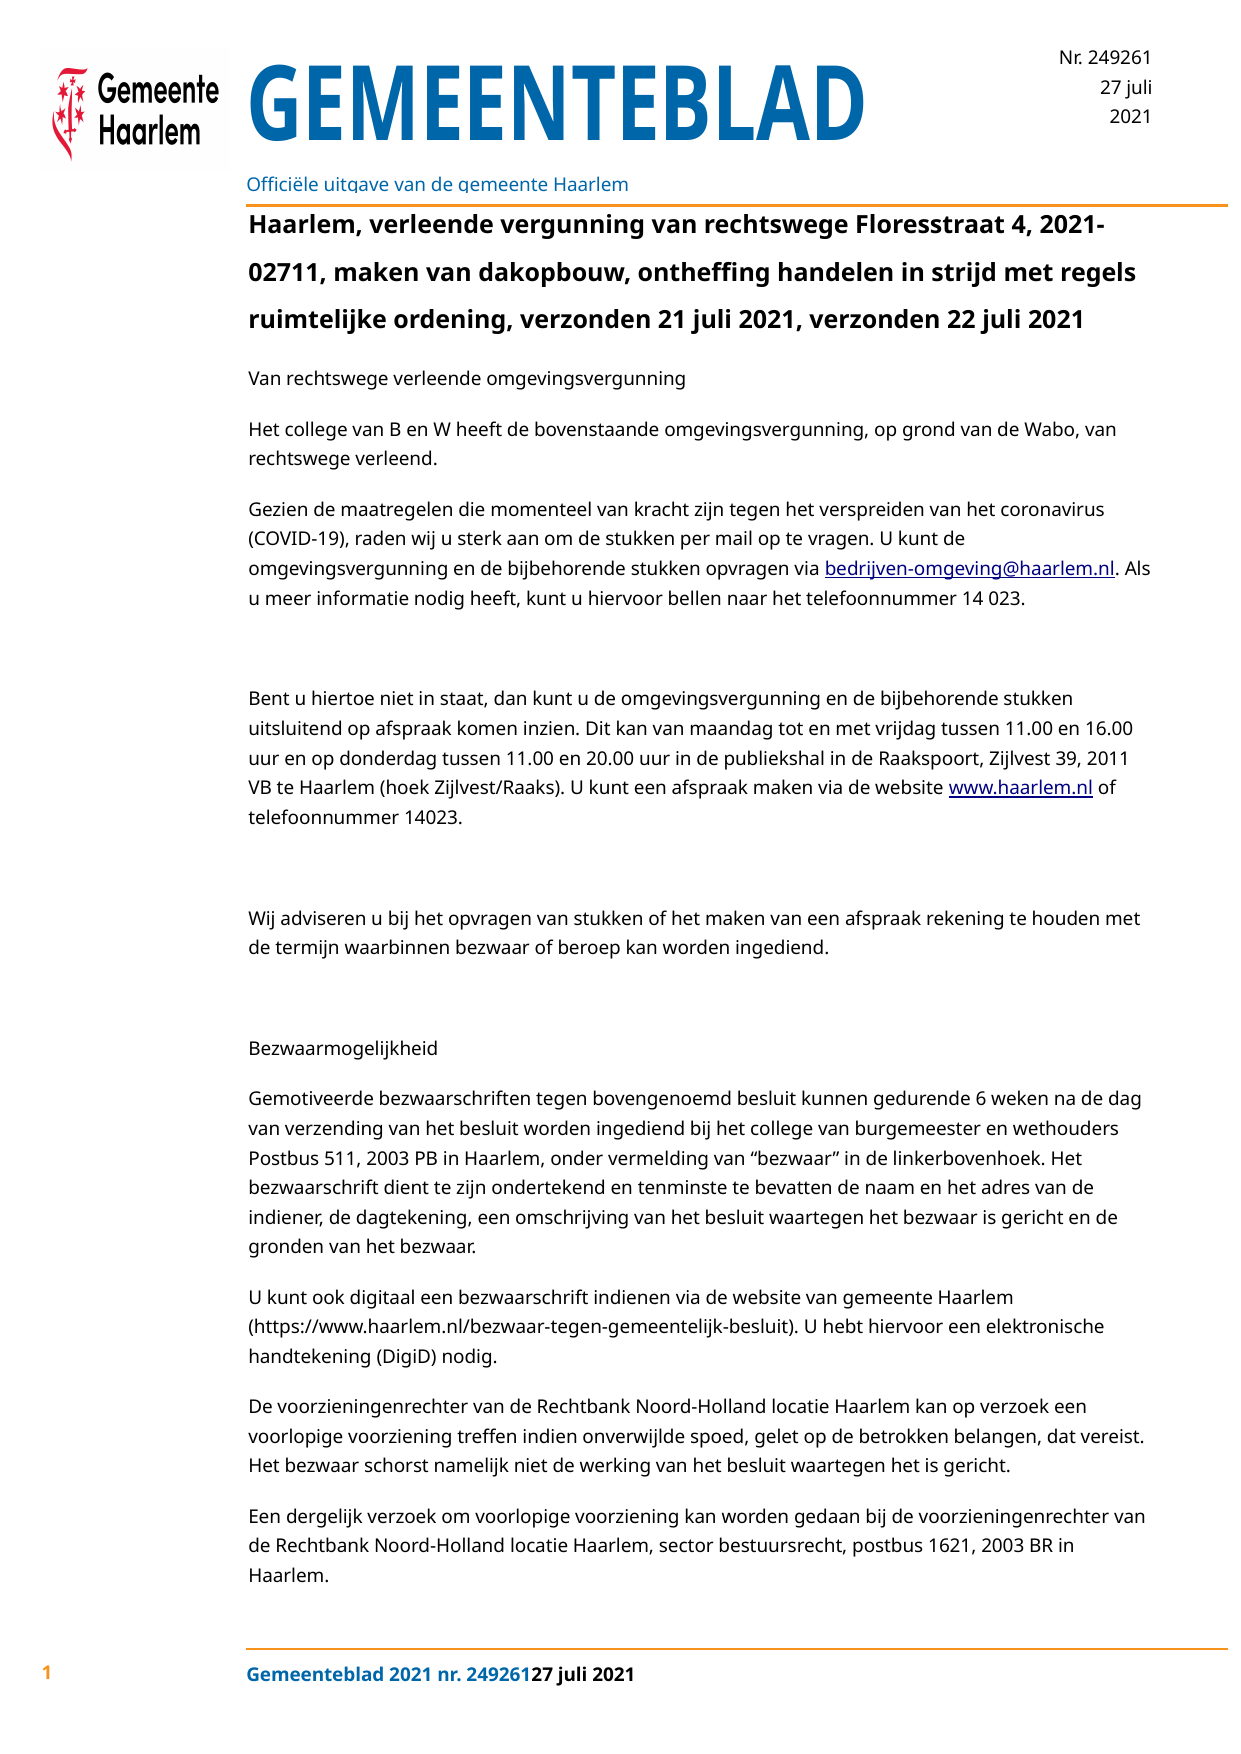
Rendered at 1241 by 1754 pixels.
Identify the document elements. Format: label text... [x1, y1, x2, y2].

text Gemotiveerde bezwaarschriften tegen bovengenoemd besluit kunnen gedurende 6 weken na de dag van verzending van het besluit worden ingediend bij het college van burgemeester en wethouders Postbus 511, 2003 PB in Haarlem, onder vermelding van “bezwaar” in de linkerbovenhoek. Het bezwaarschrift dient te zijn ondertekend en tenminste te bevatten de naam en het adres van de indiener, de dagtekening, een omschrijving van het besluit waartegen het bezwaar is gericht en de gronden van het bezwaar. [248, 1086, 1152, 1259]
text Gezien de maatregelen die momenteel van kracht zijn tegen het verspreiden van het coronavirus (COVID-19), raden wij u sterk aan om de stukken per mail op te vragen. U kunt de omgevingsvergunning en de bijbehorende stukken opvragen via bedrijven-omgeving@haarlem.nl. Als u meer informatie nodig heeft, kunt u hiervoor bellen naar het telefoonnummer 14 023. [248, 496, 1152, 610]
text Bent u hiertoe niet in staat, dan kunt u de omgevingsvergunning en de bijbehorende stukken uitsluitend op afspraak komen inzien. Dit kan van maandag tot en met vrijdag tussen 11.00 en 16.00 uur en op donderdag tussen 11.00 en 20.00 uur in de publiekshal in de Raakspoort, Zijlvest 39, 2011 VB te Haarlem (hoek Zijlvest/Raaks). U kunt een afspraak maken via de website www.haarlem.nl of telefoonnummer 14023. [248, 686, 1152, 829]
text Een dergelijk verzoek om voorlopige voorziening kan worden gedaan bij de voorzieningenrechter van de Rechtbank Noord-Holland locatie Haarlem, sector bestuursrecht, postbus 1621, 2003 BR in Haarlem. [248, 1503, 1152, 1588]
text Haarlem, verleende vergunning van rechtswege Floresstraat 4, 2021-02711, maken van dakopbouw, ontheffing handelen in strijd met regels ruimtelijke ordening, verzonden 21 juli 2021, verzonden 22 juli 2021 [248, 207, 1152, 336]
text Van rechtswege verleende omgevingsvergunning [248, 366, 1152, 391]
picture [41, 47, 231, 172]
text De voorzieningenrechter van de Rechtbank Noord-Holland locatie Haarlem kan op verzoek een voorlopige voorziening treffen indien onverwijlde spoed, gelet op de betrokken belangen, dat vereist. Het bezwaar schorst namelijk niet de werking van het besluit waartegen het is gericht. [248, 1393, 1152, 1478]
text Het college van B en W heeft de bovenstaande omgevingsvergunning, op grond van de Wabo, van rechtswege verleend. [248, 416, 1152, 471]
text U kunt ook digitaal een bezwaarschrift indienen via de website van gemeente Haarlem (https://www.haarlem.nl/bezwaar-tegen-gemeentelijk-besluit). U hebt hiervoor een elektronische handtekening (DigiD) nodig. [248, 1284, 1152, 1369]
text Wij adviseren u bij het opvragen van stukken of het maken van een afspraak rekening te houden met de termijn waarbinnen bezwaar of beroep kan worden ingediend. [248, 905, 1152, 960]
text Bezwaarmogelijkheid [248, 1035, 1152, 1061]
